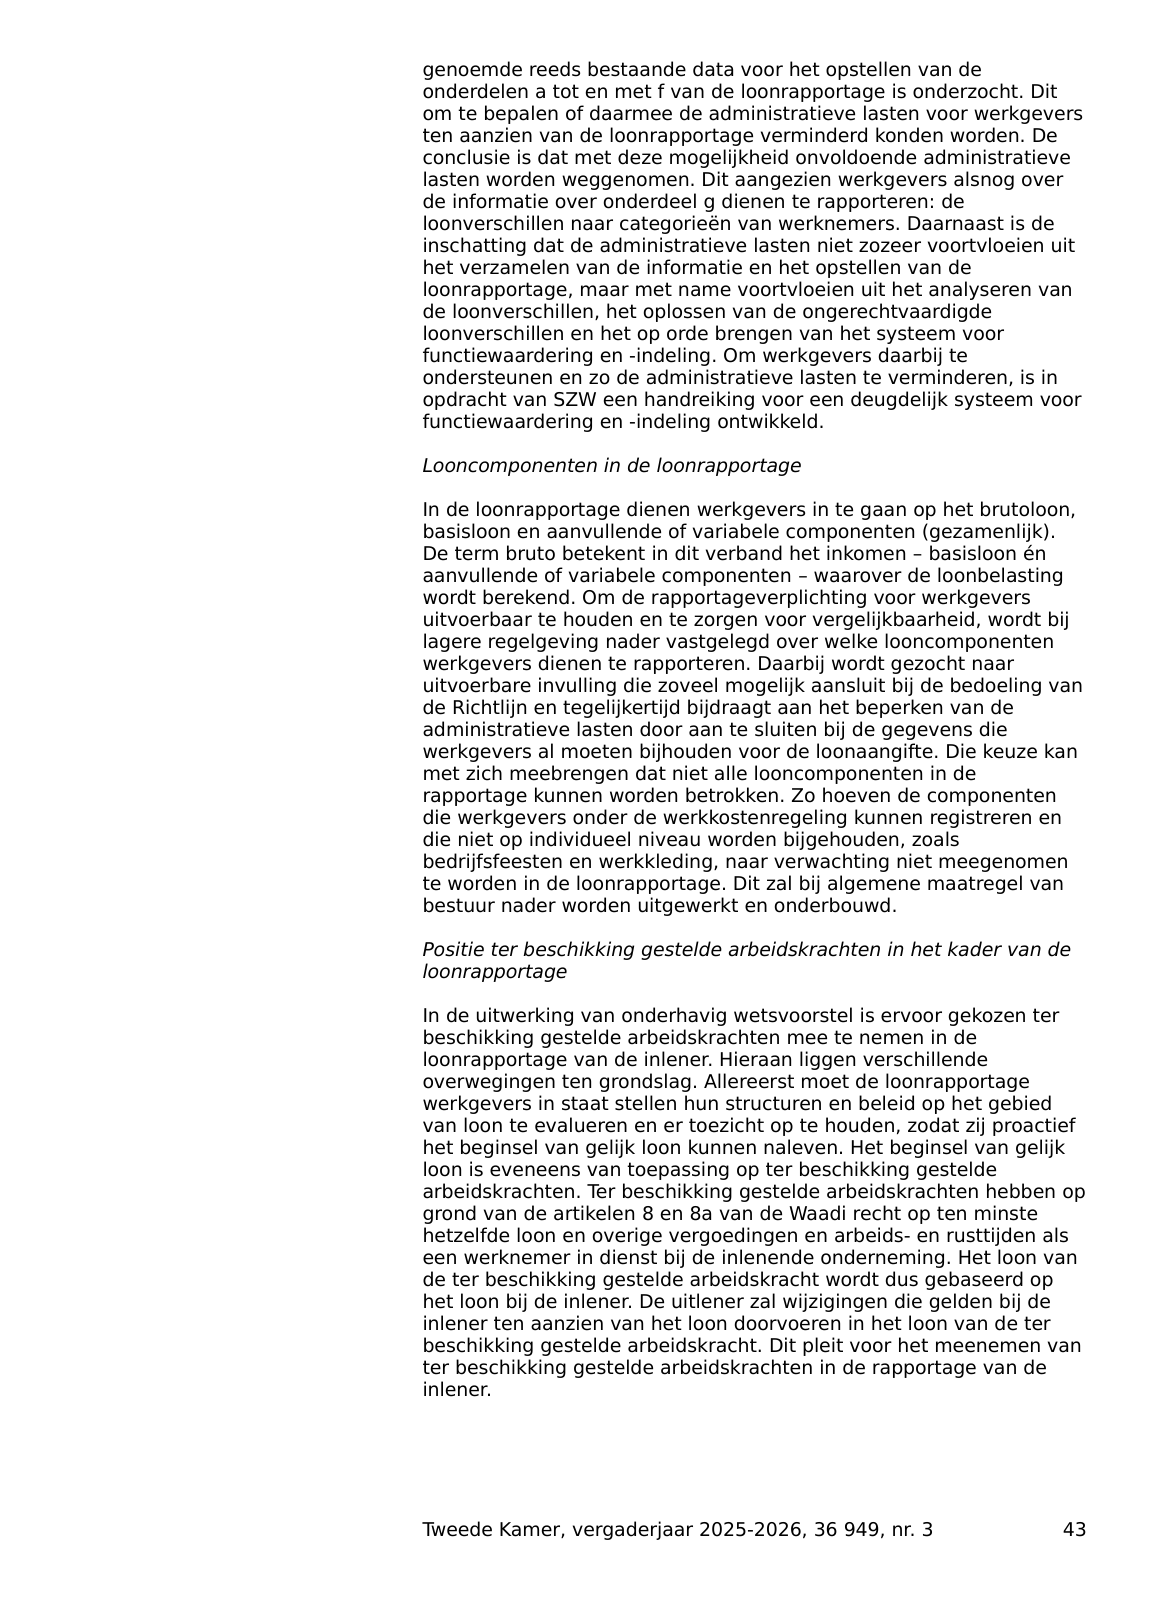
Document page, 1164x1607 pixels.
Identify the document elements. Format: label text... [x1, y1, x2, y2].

subtitle Looncomponenten in de loonrapportage [422, 455, 1087, 477]
text In de uitwerking van onderhavig wetsvoorstel is ervoor gekozen ter beschikking gestelde arbeidskrachten mee te nemen in de loonrapportage van de inlener. Hieraan liggen verschillende overwegingen ten grondslag. Allereerst moet de loonrapportage werkgevers in staat stellen hun structuren en beleid op het gebied van loon te evalueren en er toezicht op te houden, zodat zij proactief het beginsel van gelijk loon kunnen naleven. Het beginsel van gelijk loon is eveneens van toepassing op ter beschikking gestelde arbeidskrachten. Ter beschikking gestelde arbeidskrachten hebben op grond van de artikelen 8 en 8a van de Waadi recht op ten minste hetzelfde loon en overige vergoedingen en arbeids- en rusttijden als een werknemer in dienst bij de inlenende onderneming. Het loon van de ter beschikking gestelde arbeidskracht wordt dus gebaseerd op het loon bij de inlener. De uitlener zal wijzigingen die gelden bij de inlener ten aanzien van het loon doorvoeren in het loon van de ter beschikking gestelde arbeidskracht. Dit pleit voor het meenemen van ter beschikking gestelde arbeidskrachten in de rapportage van de inlener. [422, 1005, 1087, 1401]
text In de loonrapportage dienen werkgevers in te gaan op het brutoloon, basisloon en aanvullende of variabele componenten (gezamenlijk). De term bruto betekent in dit verband het inkomen – basisloon én aanvullende of variabele componenten – waarover de loonbelasting wordt berekend. Om de rapportageverplichting voor werkgevers uitvoerbaar te houden en te zorgen voor vergelijkbaarheid, wordt bij lagere regelgeving nader vastgelegd over welke looncomponenten werkgevers dienen te rapporteren. Daarbij wordt gezocht naar uitvoerbare invulling die zoveel mogelijk aansluit bij de bedoeling van de Richtlijn en tegelijkertijd bijdraagt aan het beperken van de administratieve lasten door aan te sluiten bij de gegevens die werkgevers al moeten bijhouden voor de loonaangifte. Die keuze kan met zich meebrengen dat niet alle looncomponenten in de rapportage kunnen worden betrokken. Zo hoeven de componenten die werkgevers onder de werkkostenregeling kunnen registreren en die niet op individueel niveau worden bijgehouden, zoals bedrijfsfeesten en werkkleding, naar verwachting niet meegenomen te worden in de loonrapportage. Dit zal bij algemene maatregel van bestuur nader worden uitgewerkt en onderbouwd. [422, 499, 1087, 917]
text genoemde reeds bestaande data voor het opstellen van de onderdelen a tot en met f van de loonrapportage is onderzocht. Dit om te bepalen of daarmee de administratieve lasten voor werkgevers ten aanzien van de loonrapportage verminderd konden worden. De conclusie is dat met deze mogelijkheid onvoldoende administratieve lasten worden weggenomen. Dit aangezien werkgevers alsnog over de informatie over onderdeel g dienen te rapporteren: de loonverschillen naar categorieën van werknemers. Daarnaast is de inschatting dat de administratieve lasten niet zozeer voortvloeien uit het verzamelen van de informatie en het opstellen van de loonrapportage, maar met name voortvloeien uit het analyseren van de loonverschillen, het oplossen van de ongerechtvaardigde loonverschillen en het op orde brengen van het systeem voor functiewaardering en -indeling. Om werkgevers daarbij te ondersteunen en zo de administratieve lasten te verminderen, is in opdracht van SZW een handreiking voor een deugdelijk systeem voor functiewaardering en -indeling ontwikkeld. [422, 59, 1087, 433]
subtitle Positie ter beschikking gestelde arbeidskrachten in het kader van de loonrapportage [422, 939, 1087, 983]
